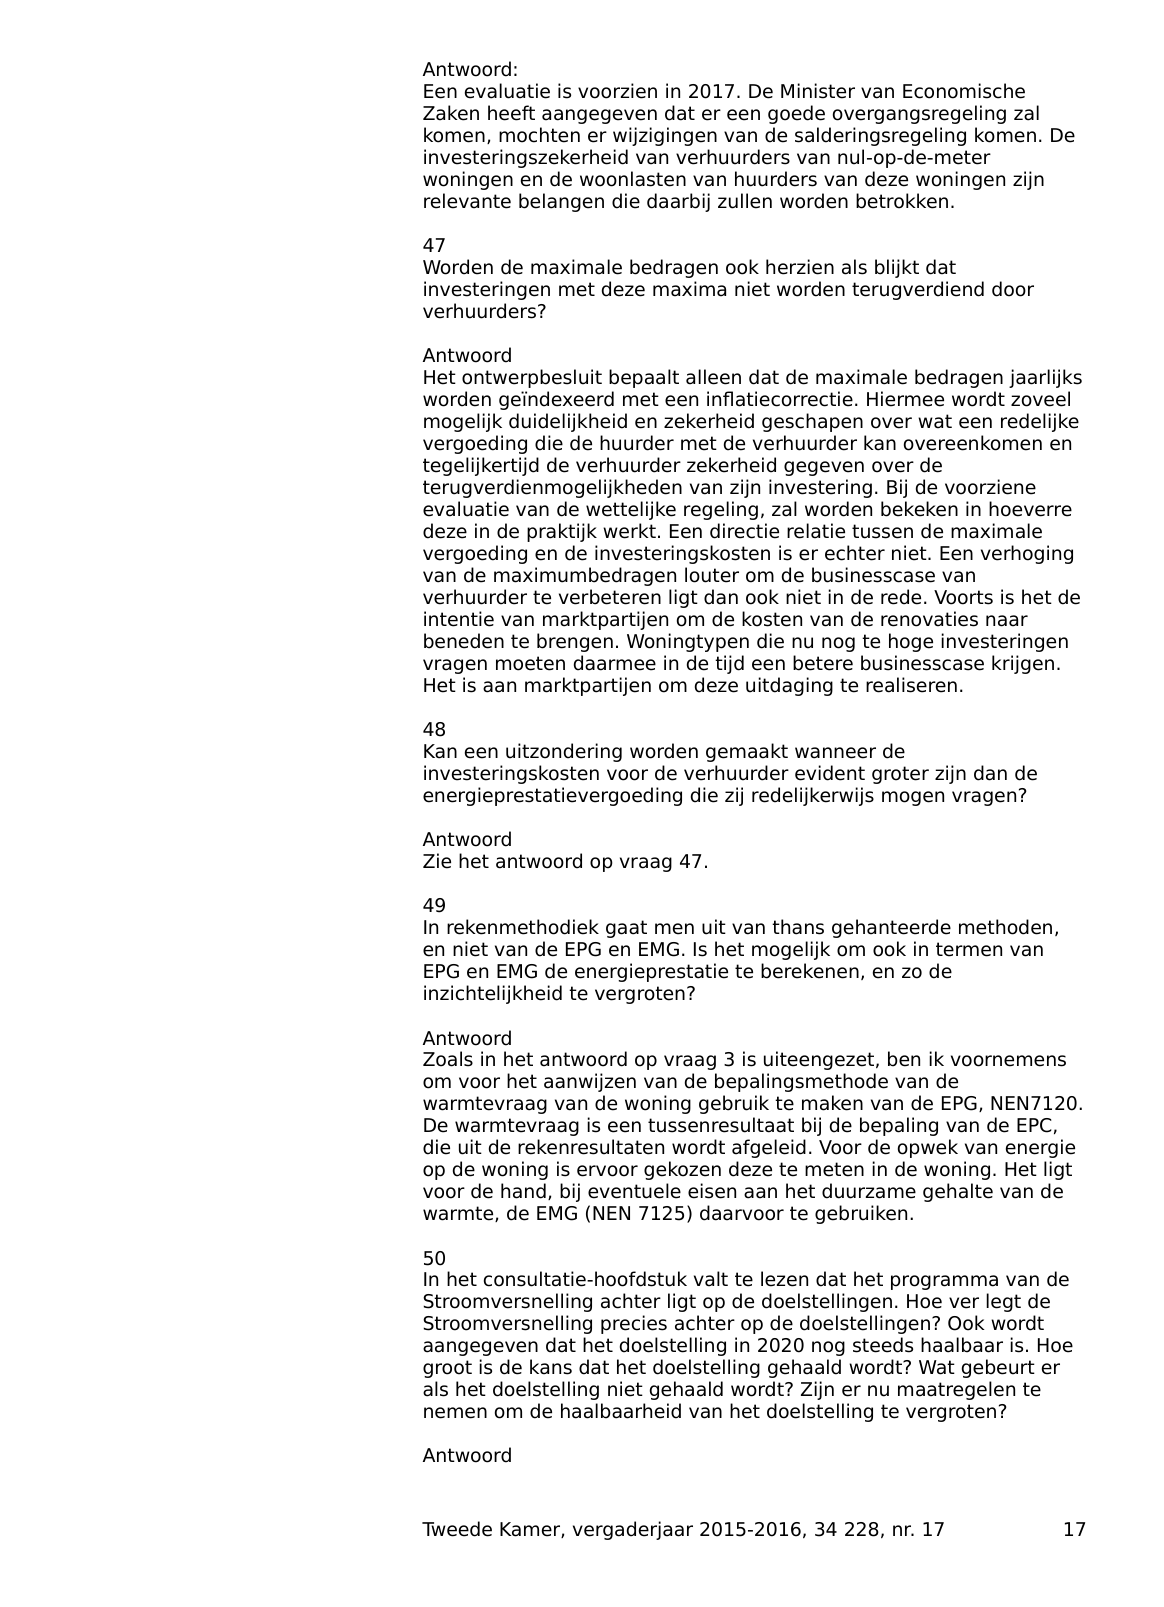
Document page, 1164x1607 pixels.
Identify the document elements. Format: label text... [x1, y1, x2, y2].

text Zoals in het antwoord op vraag 3 is uiteengezet, ben ik voornemens om voor het aanwijzen van de bepalingsmethode van de warmtevraag van de woning gebruik te maken van de EPG, NEN7120. De warmtevraag is een tussenresultaat bij de bepaling van de EPC, die uit de rekenresultaten wordt afgeleid. Voor de opwek van energie op de woning is ervoor gekozen deze te meten in de woning. Het ligt voor de hand, bij eventuele eisen aan het duurzame gehalte van de warmte, de EMG (NEN 7125) daarvoor te gebruiken. [422, 1049, 1087, 1225]
text 47 [422, 235, 1087, 257]
text Kan een uitzondering worden gemaakt wanneer de investeringskosten voor de verhuurder evident groter zijn dan de energieprestatievergoeding die zij redelijkerwijs mogen vragen? [422, 741, 1087, 807]
text Antwoord [422, 1445, 1087, 1467]
text Zie het antwoord op vraag 47. [422, 851, 1087, 873]
text 49 [422, 895, 1087, 917]
text In rekenmethodiek gaat men uit van thans gehanteerde methoden, en niet van de EPG en EMG. Is het mogelijk om ook in termen van EPG en EMG de energieprestatie te berekenen, en zo de inzichtelijkheid te vergroten? [422, 917, 1087, 1005]
text Antwoord [422, 829, 1087, 851]
text Antwoord: [422, 59, 1087, 81]
text Het ontwerpbesluit bepaalt alleen dat de maximale bedragen jaarlijks worden geïndexeerd met een inflatiecorrectie. Hiermee wordt zoveel mogelijk duidelijkheid en zekerheid geschapen over wat een redelijke vergoeding die de huurder met de verhuurder kan overeenkomen en tegelijkertijd de verhuurder zekerheid gegeven over de terugverdienmogelijkheden van zijn investering. Bij de voorziene evaluatie van de wettelijke regeling, zal worden bekeken in hoeverre deze in de praktijk werkt. Een directie relatie tussen de maximale vergoeding en de investeringskosten is er echter niet. Een verhoging van de maximumbedragen louter om de businesscase van verhuurder te verbeteren ligt dan ook niet in de rede. Voorts is het de intentie van marktpartijen om de kosten van de renovaties naar beneden te brengen. Woningtypen die nu nog te hoge investeringen vragen moeten daarmee in de tijd een betere businesscase krijgen. Het is aan marktpartijen om deze uitdaging te realiseren. [422, 367, 1087, 697]
text Antwoord [422, 345, 1087, 367]
text Een evaluatie is voorzien in 2017. De Minister van Economische Zaken heeft aangegeven dat er een goede overgangsregeling zal komen, mochten er wijzigingen van de salderingsregeling komen. De investeringszekerheid van verhuurders van nul-op-de-meter woningen en de woonlasten van huurders van deze woningen zijn relevante belangen die daarbij zullen worden betrokken. [422, 81, 1087, 213]
text In het consultatie-hoofdstuk valt te lezen dat het programma van de Stroomversnelling achter ligt op de doelstellingen. Hoe ver legt de Stroomversnelling precies achter op de doelstellingen? Ook wordt aangegeven dat het doelstelling in 2020 nog steeds haalbaar is. Hoe groot is de kans dat het doelstelling gehaald wordt? Wat gebeurt er als het doelstelling niet gehaald wordt? Zijn er nu maatregelen te nemen om de haalbaarheid van het doelstelling te vergroten? [422, 1269, 1087, 1423]
text 48 [422, 719, 1087, 741]
text Worden de maximale bedragen ook herzien als blijkt dat investeringen met deze maxima niet worden terugverdiend door verhuurders? [422, 257, 1087, 323]
text 50 [422, 1247, 1087, 1269]
text Antwoord [422, 1027, 1087, 1049]
